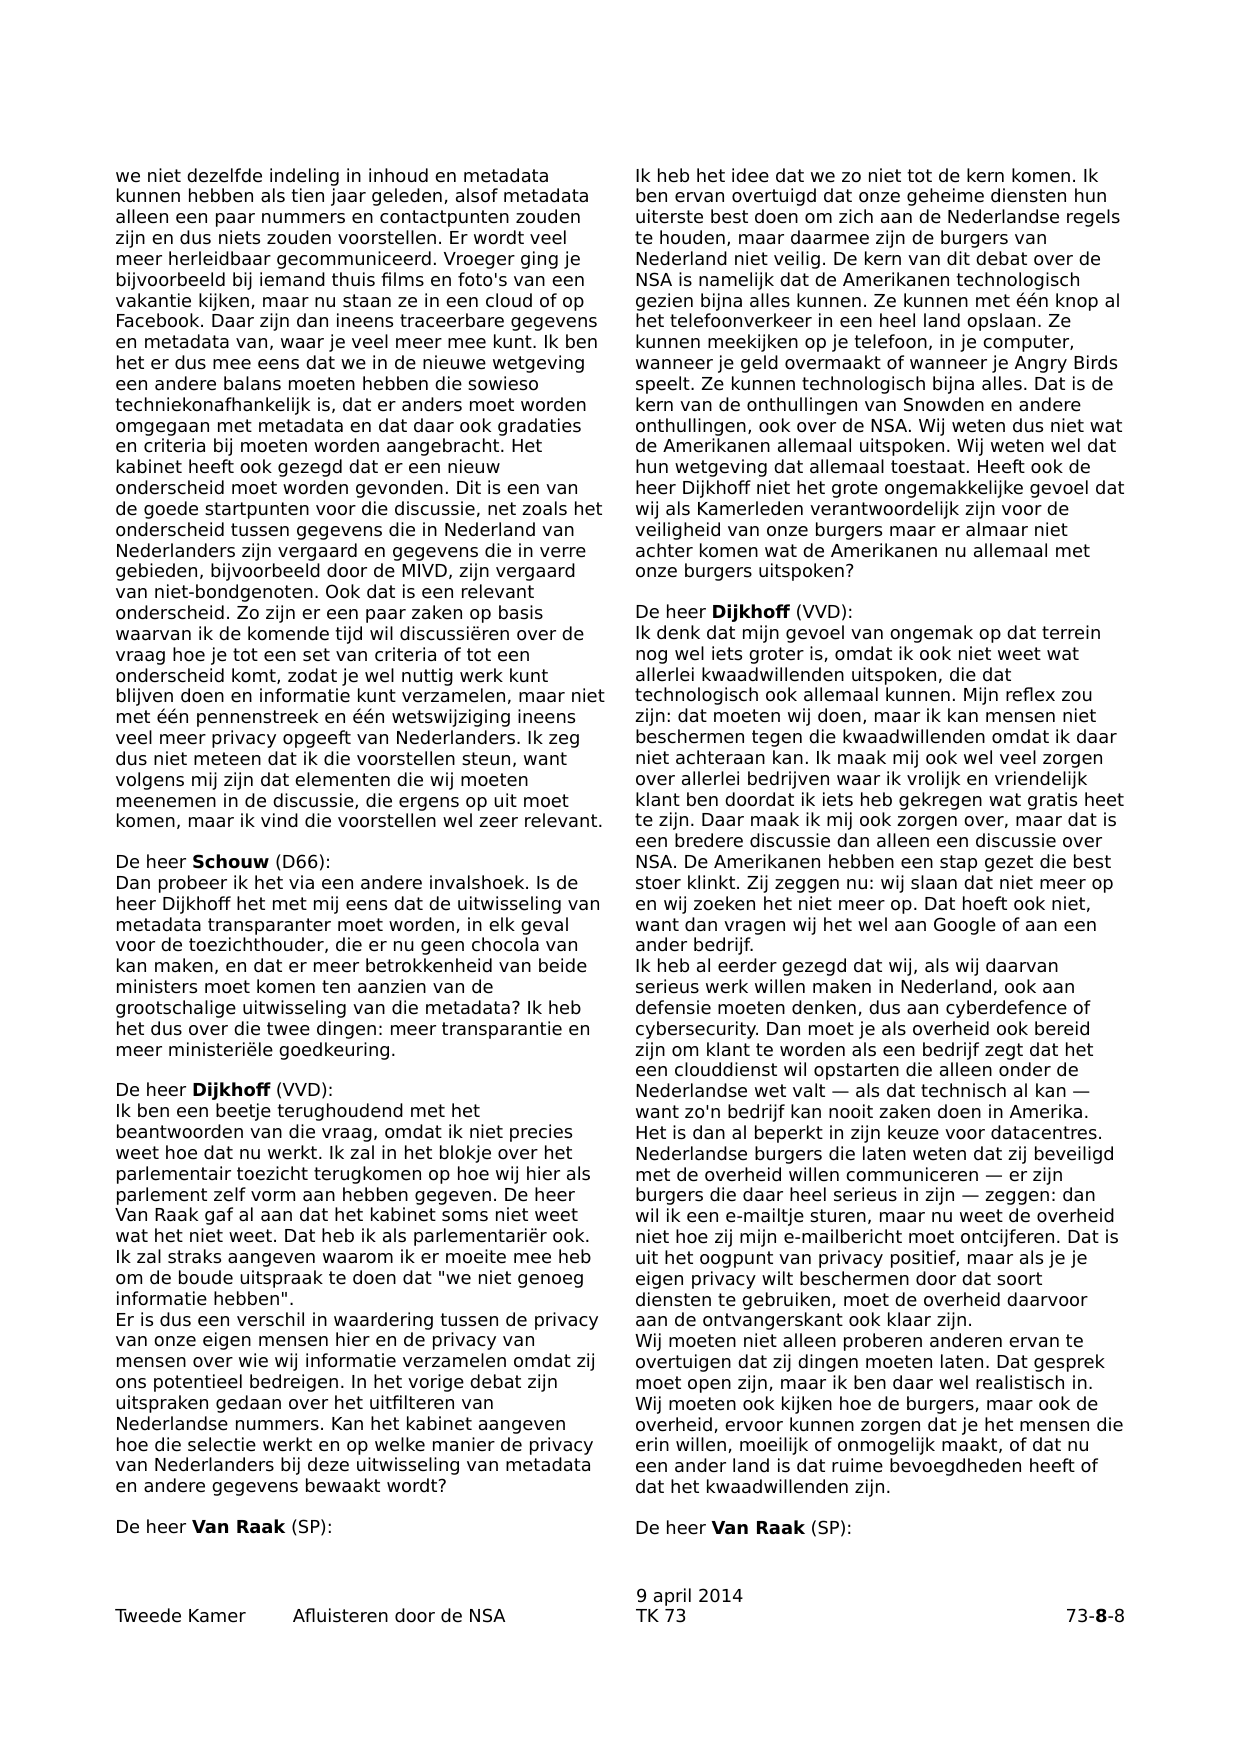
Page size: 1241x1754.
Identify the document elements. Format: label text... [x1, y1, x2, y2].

text De heer Van Raak (SP): [115, 1517, 605, 1537]
text De heer Dijkhoff (VVD): [115, 1080, 605, 1101]
text De heer Dijkhoff (VVD): [635, 602, 1125, 623]
text Nederlandse burgers die laten weten dat zij beveiligd met de overheid willen communiceren — er zijn burgers die daar heel serieus in zijn — zeggen: dan wil ik een e-mailtje sturen, maar nu weet de overheid niet hoe zij mijn e-mailbericht moet ontcijferen. Dat is uit het oogpunt van privacy positief, maar als je je eigen privacy wilt beschermen door dat soort diensten te gebruiken, moet de overheid daarvoor aan de ontvangerskant ook klaar zijn. [635, 1143, 1125, 1331]
text Wij moeten niet alleen proberen anderen ervan te overtuigen dat zij dingen moeten laten. Dat gesprek moet open zijn, maar ik ben daar wel realistisch in. Wij moeten ook kijken hoe de burgers, maar ook de overheid, ervoor kunnen zorgen dat je het mensen die erin willen, moeilijk of onmogelijk maakt, of dat nu een ander land is dat ruime bevoegdheden heeft of dat het kwaadwillenden zijn. [635, 1331, 1125, 1498]
text Ik heb het idee dat we zo niet tot de kern komen. Ik ben ervan overtuigd dat onze geheime diensten hun uiterste best doen om zich aan de Nederlandse regels te houden, maar daarmee zijn de burgers van Nederland niet veilig. De kern van dit debat over de NSA is namelijk dat de Amerikanen technologisch gezien bijna alles kunnen. Ze kunnen met één knop al het telefoonverkeer in een heel land opslaan. Ze kunnen meekijken op je telefoon, in je computer, wanneer je geld overmaakt of wanneer je Angry Birds speelt. Ze kunnen technologisch bijna alles. Dat is de kern van de onthullingen van Snowden en andere onthullingen, ook over de NSA. Wij weten dus niet wat de Amerikanen allemaal uitspoken. Wij weten wel dat hun wetgeving dat allemaal toestaat. Heeft ook de heer Dijkhoff niet het grote ongemakkelijke gevoel dat wij als Kamerleden verantwoordelijk zijn voor de veiligheid van onze burgers maar er almaar niet achter komen wat de Amerikanen nu allemaal met onze burgers uitspoken? [635, 165, 1125, 582]
text De heer Van Raak (SP): [635, 1518, 1125, 1538]
text Er is dus een verschil in waardering tussen de privacy van onze eigen mensen hier en de privacy van mensen over wie wij informatie verzamelen omdat zij ons potentieel bedreigen. In het vorige debat zijn uitspraken gedaan over het uitfilteren van Nederlandse nummers. Kan het kabinet aangeven hoe die selectie werkt en op welke manier de privacy van Nederlanders bij deze uitwisseling van metadata en andere gegevens bewaakt wordt? [115, 1309, 605, 1497]
text De heer Schouw (D66): [115, 852, 605, 873]
text Ik heb al eerder gezegd dat wij, als wij daarvan serieus werk willen maken in Nederland, ook aan defensie moeten denken, dus aan cyberdefence of cybersecurity. Dan moet je als overheid ook bereid zijn om klant te worden als een bedrijf zegt dat het een clouddienst wil opstarten die alleen onder de Nederlandse wet valt — als dat technisch al kan — want zo'n bedrijf kan nooit zaken doen in Amerika. Het is dan al beperkt in zijn keuze voor datacentres. [635, 956, 1125, 1143]
text Ik ben een beetje terughoudend met het beantwoorden van die vraag, omdat ik niet precies weet hoe dat nu werkt. Ik zal in het blokje over het parlementair toezicht terugkomen op hoe wij hier als parlement zelf vorm aan hebben gegeven. De heer Van Raak gaf al aan dat het kabinet soms niet weet wat het niet weet. Dat heb ik als parlementariër ook. Ik zal straks aangeven waarom ik er moeite mee heb om de boude uitspraak te doen dat "we niet genoeg informatie hebben". [115, 1101, 605, 1309]
text Ik denk dat mijn gevoel van ongemak op dat terrein nog wel iets groter is, omdat ik ook niet weet wat allerlei kwaadwillenden uitspoken, die dat technologisch ook allemaal kunnen. Mijn reflex zou zijn: dat moeten wij doen, maar ik kan mensen niet beschermen tegen die kwaadwillenden omdat ik daar niet achteraan kan. Ik maak mij ook wel veel zorgen over allerlei bedrijven waar ik vrolijk en vriendelijk klant ben doordat ik iets heb gekregen wat gratis heet te zijn. Daar maak ik mij ook zorgen over, maar dat is een bredere discussie dan alleen een discussie over NSA. De Amerikanen hebben een stap gezet die best stoer klinkt. Zij zeggen nu: wij slaan dat niet meer op en wij zoeken het niet meer op. Dat hoeft ook niet, want dan vragen wij het wel aan Google of aan een ander bedrijf. [635, 623, 1125, 956]
text Dan probeer ik het via een andere invalshoek. Is de heer Dijkhoff het met mij eens dat de uitwisseling van metadata transparanter moet worden, in elk geval voor de toezichthouder, die er nu geen chocola van kan maken, en dat er meer betrokkenheid van beide ministers moet komen ten aanzien van de grootschalige uitwisseling van die metadata? Ik heb het dus over die twee dingen: meer transparantie en meer ministeriële goedkeuring. [115, 873, 605, 1060]
text we niet dezelfde indeling in inhoud en metadata kunnen hebben als tien jaar geleden, alsof metadata alleen een paar nummers en contactpunten zouden zijn en dus niets zouden voorstellen. Er wordt veel meer herleidbaar gecommuniceerd. Vroeger ging je bijvoorbeeld bij iemand thuis films en foto's van een vakantie kijken, maar nu staan ze in een cloud of op Facebook. Daar zijn dan ineens traceerbare gegevens en metadata van, waar je veel meer mee kunt. Ik ben het er dus mee eens dat we in de nieuwe wetgeving een andere balans moeten hebben die sowieso techniekonafhankelijk is, dat er anders moet worden omgegaan met metadata en dat daar ook gradaties en criteria bij moeten worden aangebracht. Het kabinet heeft ook gezegd dat er een nieuw onderscheid moet worden gevonden. Dit is een van de goede startpunten voor die discussie, net zoals het onderscheid tussen gegevens die in Nederland van Nederlanders zijn vergaard en gegevens die in verre gebieden, bijvoorbeeld door de MIVD, zijn vergaard van niet-bondgenoten. Ook dat is een relevant onderscheid. Zo zijn er een paar zaken op basis waarvan ik de komende tijd wil discussiëren over de vraag hoe je tot een set van criteria of tot een onderscheid komt, zodat je wel nuttig werk kunt blijven doen en informatie kunt verzamelen, maar niet met één pennenstreek en één wetswijziging ineens veel meer privacy opgeeft van Nederlanders. Ik zeg dus niet meteen dat ik die voorstellen steun, want volgens mij zijn dat elementen die wij moeten meenemen in de discussie, die ergens op uit moet komen, maar ik vind die voorstellen wel zeer relevant. [115, 165, 605, 832]
